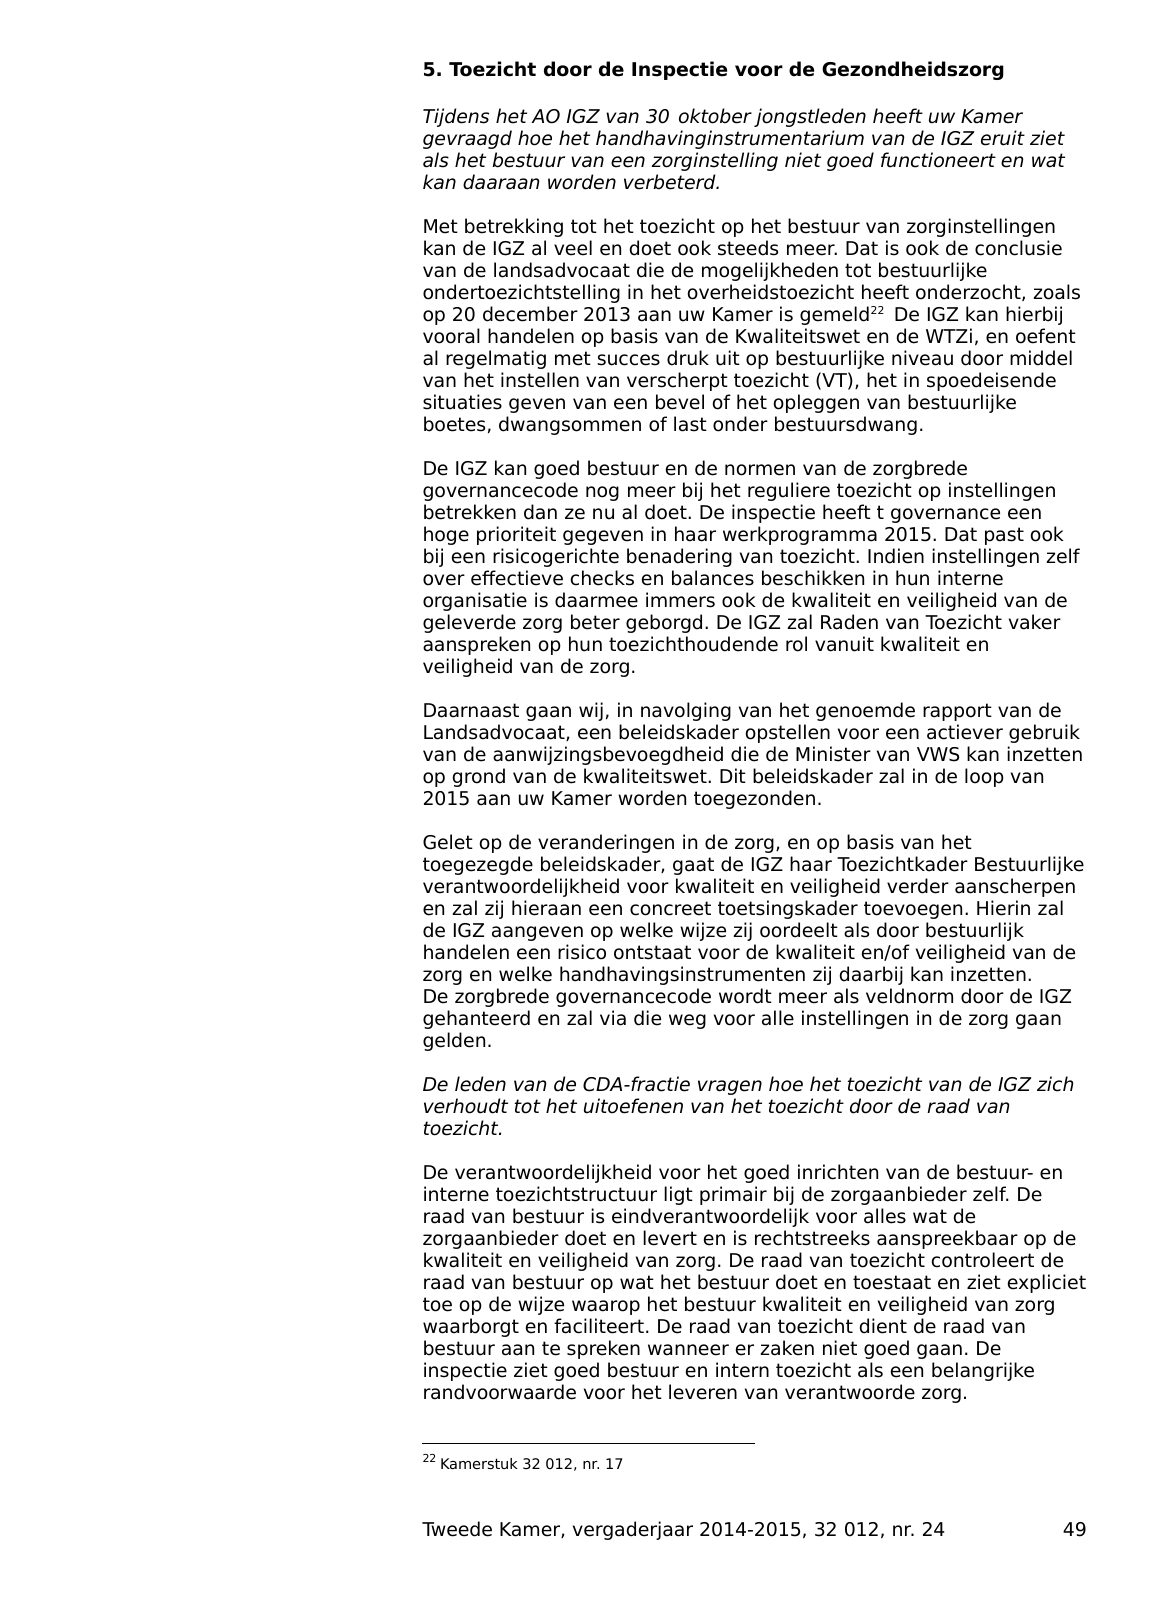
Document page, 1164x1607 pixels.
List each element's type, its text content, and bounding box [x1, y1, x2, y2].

text De verantwoordelijkheid voor het goed inrichten van de bestuur- en interne toezichtstructuur ligt primair bij de zorgaanbieder zelf. De raad van bestuur is eindverantwoordelijk voor alles wat de zorgaanbieder doet en levert en is rechtstreeks aanspreekbaar op de kwaliteit en veiligheid van zorg. De raad van toezicht controleert de raad van bestuur op wat het bestuur doet en toestaat en ziet expliciet toe op de wijze waarop het bestuur kwaliteit en veiligheid van zorg waarborgt en faciliteert. De raad van toezicht dient de raad van bestuur aan te spreken wanneer er zaken niet goed gaan. De inspectie ziet goed bestuur en intern toezicht als een belangrijke randvoorwaarde voor het leveren van verantwoorde zorg. [422, 1162, 1087, 1404]
text De IGZ kan goed bestuur en de normen van de zorgbrede governancecode nog meer bij het reguliere toezicht op instellingen betrekken dan ze nu al doet. De inspectie heeft t governance een hoge prioriteit gegeven in haar werkprogramma 2015. Dat past ook bij een risicogerichte benadering van toezicht. Indien instellingen zelf over effectieve checks en balances beschikken in hun interne organisatie is daarmee immers ook de kwaliteit en veiligheid van de geleverde zorg beter geborgd. De IGZ zal Raden van Toezicht vaker aanspreken op hun toezichthoudende rol vanuit kwaliteit en veiligheid van de zorg. [422, 458, 1087, 678]
text Met betrekking tot het toezicht op het bestuur van zorginstellingen kan de IGZ al veel en doet ook steeds meer. Dat is ook de conclusie van de landsadvocaat die de mogelijkheden tot bestuurlijke ondertoezichtstelling in het overheidstoezicht heeft onderzocht, zoals op 20 december 2013 aan uw Kamer is gemeld De IGZ kan hierbij vooral handelen op basis van de Kwaliteitswet en de WTZi, en oefent al regelmatig met succes druk uit op bestuurlijke niveau door middel van het instellen van verscherpt toezicht (VT), het in spoedeisende situaties geven van een bevel of het opleggen van bestuurlijke boetes, dwangsommen of last onder bestuursdwang. [422, 216, 1087, 436]
text Gelet op de veranderingen in de zorg, en op basis van het toegezegde beleidskader, gaat de IGZ haar Toezichtkader Bestuurlijke verantwoordelijkheid voor kwaliteit en veiligheid verder aanscherpen en zal zij hieraan een concreet toetsingskader toevoegen. Hierin zal de IGZ aangeven op welke wijze zij oordeelt als door bestuurlijk handelen een risico ontstaat voor de kwaliteit en/of veiligheid van de zorg en welke handhavingsinstrumenten zij daarbij kan inzetten. [422, 832, 1087, 986]
text Tijdens het AO IGZ van 30 oktober jongstleden heeft uw Kamer gevraagd hoe het handhavinginstrumentarium van de IGZ eruit ziet als het bestuur van een zorginstelling niet goed functioneert en wat kan daaraan worden verbeterd. [422, 106, 1087, 194]
text De zorgbrede governancecode wordt meer als veldnorm door de IGZ gehanteerd en zal via die weg voor alle instellingen in de zorg gaan gelden. [422, 986, 1087, 1052]
text Daarnaast gaan wij, in navolging van het genoemde rapport van de Landsadvocaat, een beleidskader opstellen voor een actiever gebruik van de aanwijzingsbevoegdheid die de Minister van VWS kan inzetten op grond van de kwaliteitswet. Dit beleidskader zal in de loop van 2015 aan uw Kamer worden toegezonden. [422, 700, 1087, 810]
text De leden van de CDA-fractie vragen hoe het toezicht van de IGZ zich verhoudt tot het uitoefenen van het toezicht door de raad van toezicht. [422, 1074, 1087, 1140]
text Kamerstuk 32 012, nr. 17 [422, 1452, 1087, 1474]
subtitle 5. Toezicht door de Inspectie voor de Gezondheidszorg [422, 59, 1087, 81]
